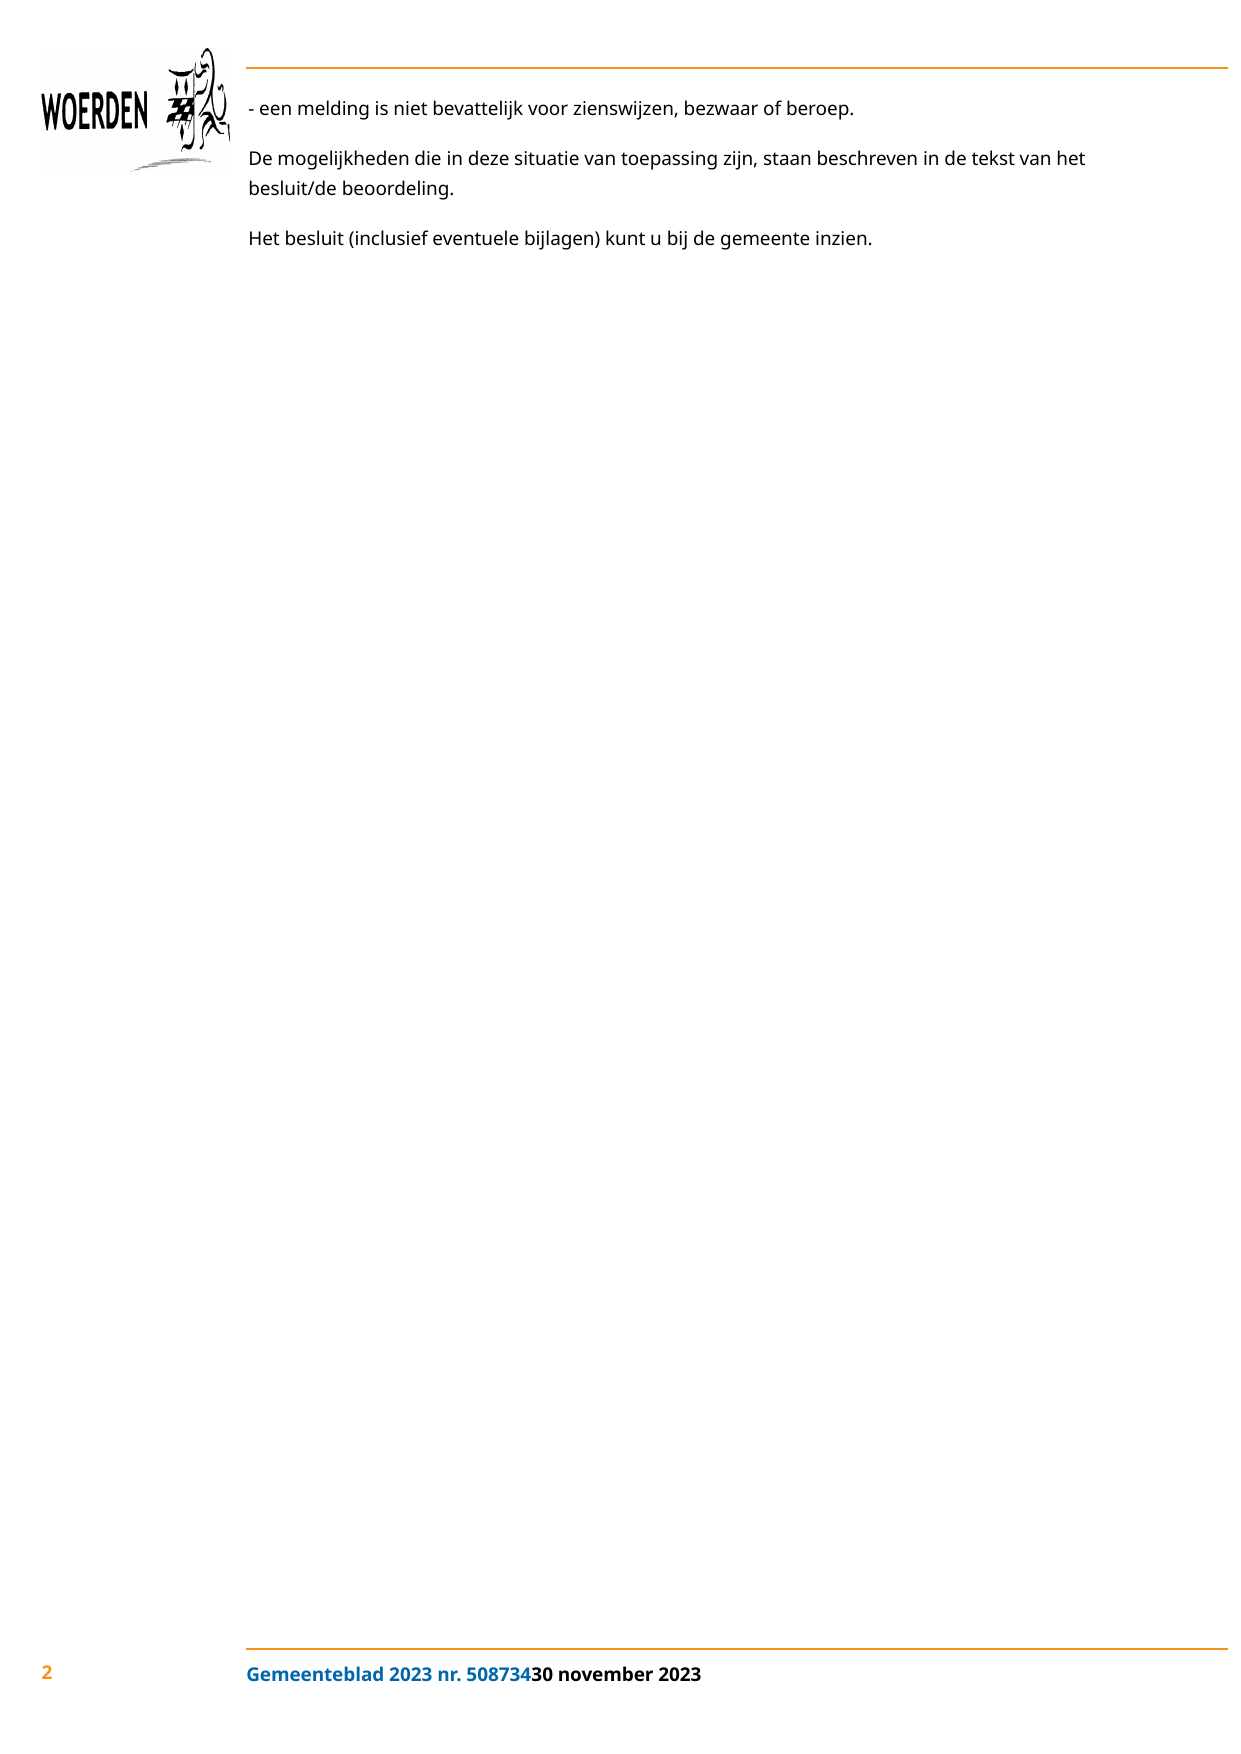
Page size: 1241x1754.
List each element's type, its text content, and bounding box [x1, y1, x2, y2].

text De mogelijkheden die in deze situatie van toepassing zijn, staan beschreven in de tekst van het besluit/de beoordeling. [248, 145, 1152, 201]
text Het besluit (inclusief eventuele bijlagen) kunt u bij de gemeente inzien. [248, 225, 1152, 251]
picture [41, 47, 231, 172]
text - een melding is niet bevattelijk voor zienswijzen, bezwaar of beroep. [248, 95, 1152, 121]
